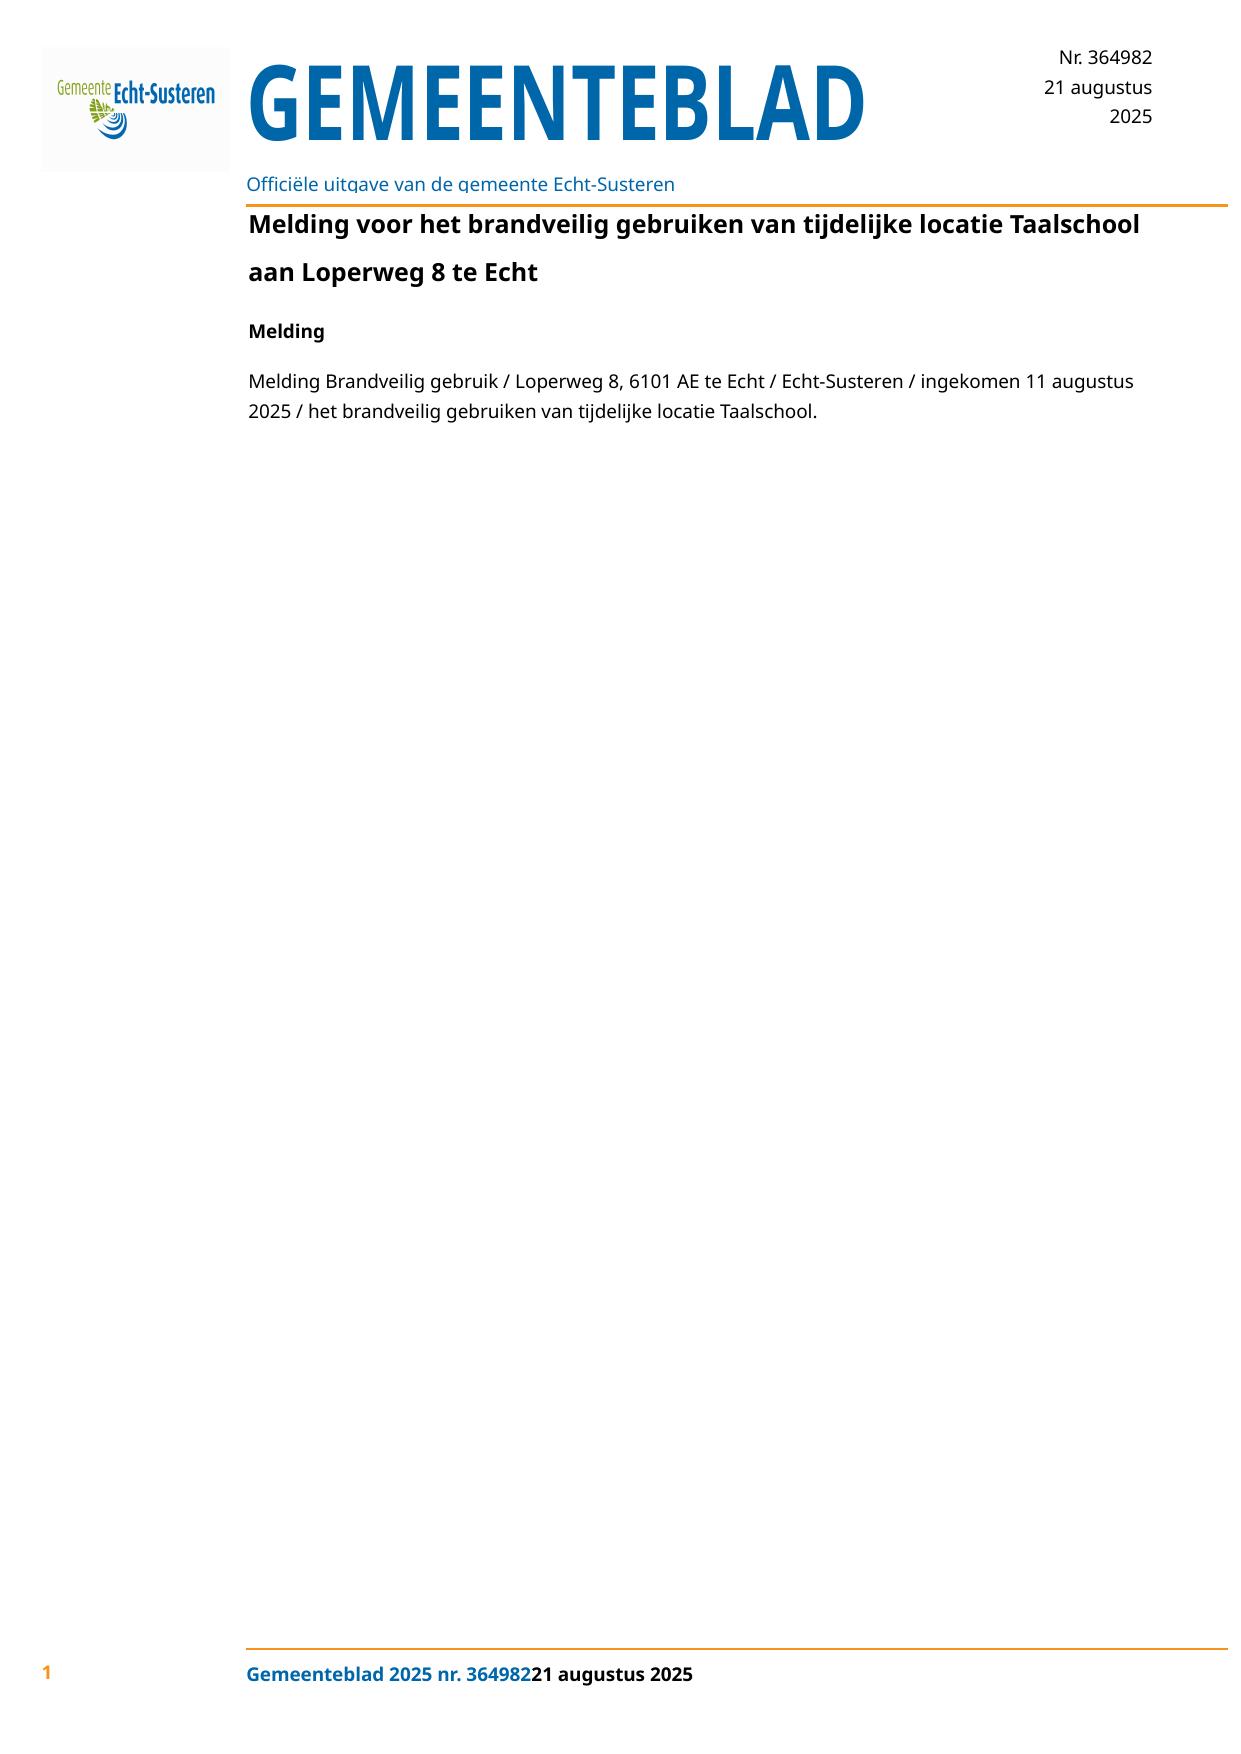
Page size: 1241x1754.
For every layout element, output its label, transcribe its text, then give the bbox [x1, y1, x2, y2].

text Melding [248, 318, 1152, 344]
text Melding Brandveilig gebruik / Loperweg 8, 6101 AE te Echt / Echt-Susteren / ingekomen 11 augustus 2025 / het brandveilig gebruiken van tijdelijke locatie Taalschool. [248, 368, 1152, 424]
text Melding voor het brandveilig gebruiken van tijdelijke locatie Taalschool aan Loperweg 8 te Echt [248, 207, 1152, 288]
picture [41, 47, 231, 172]
